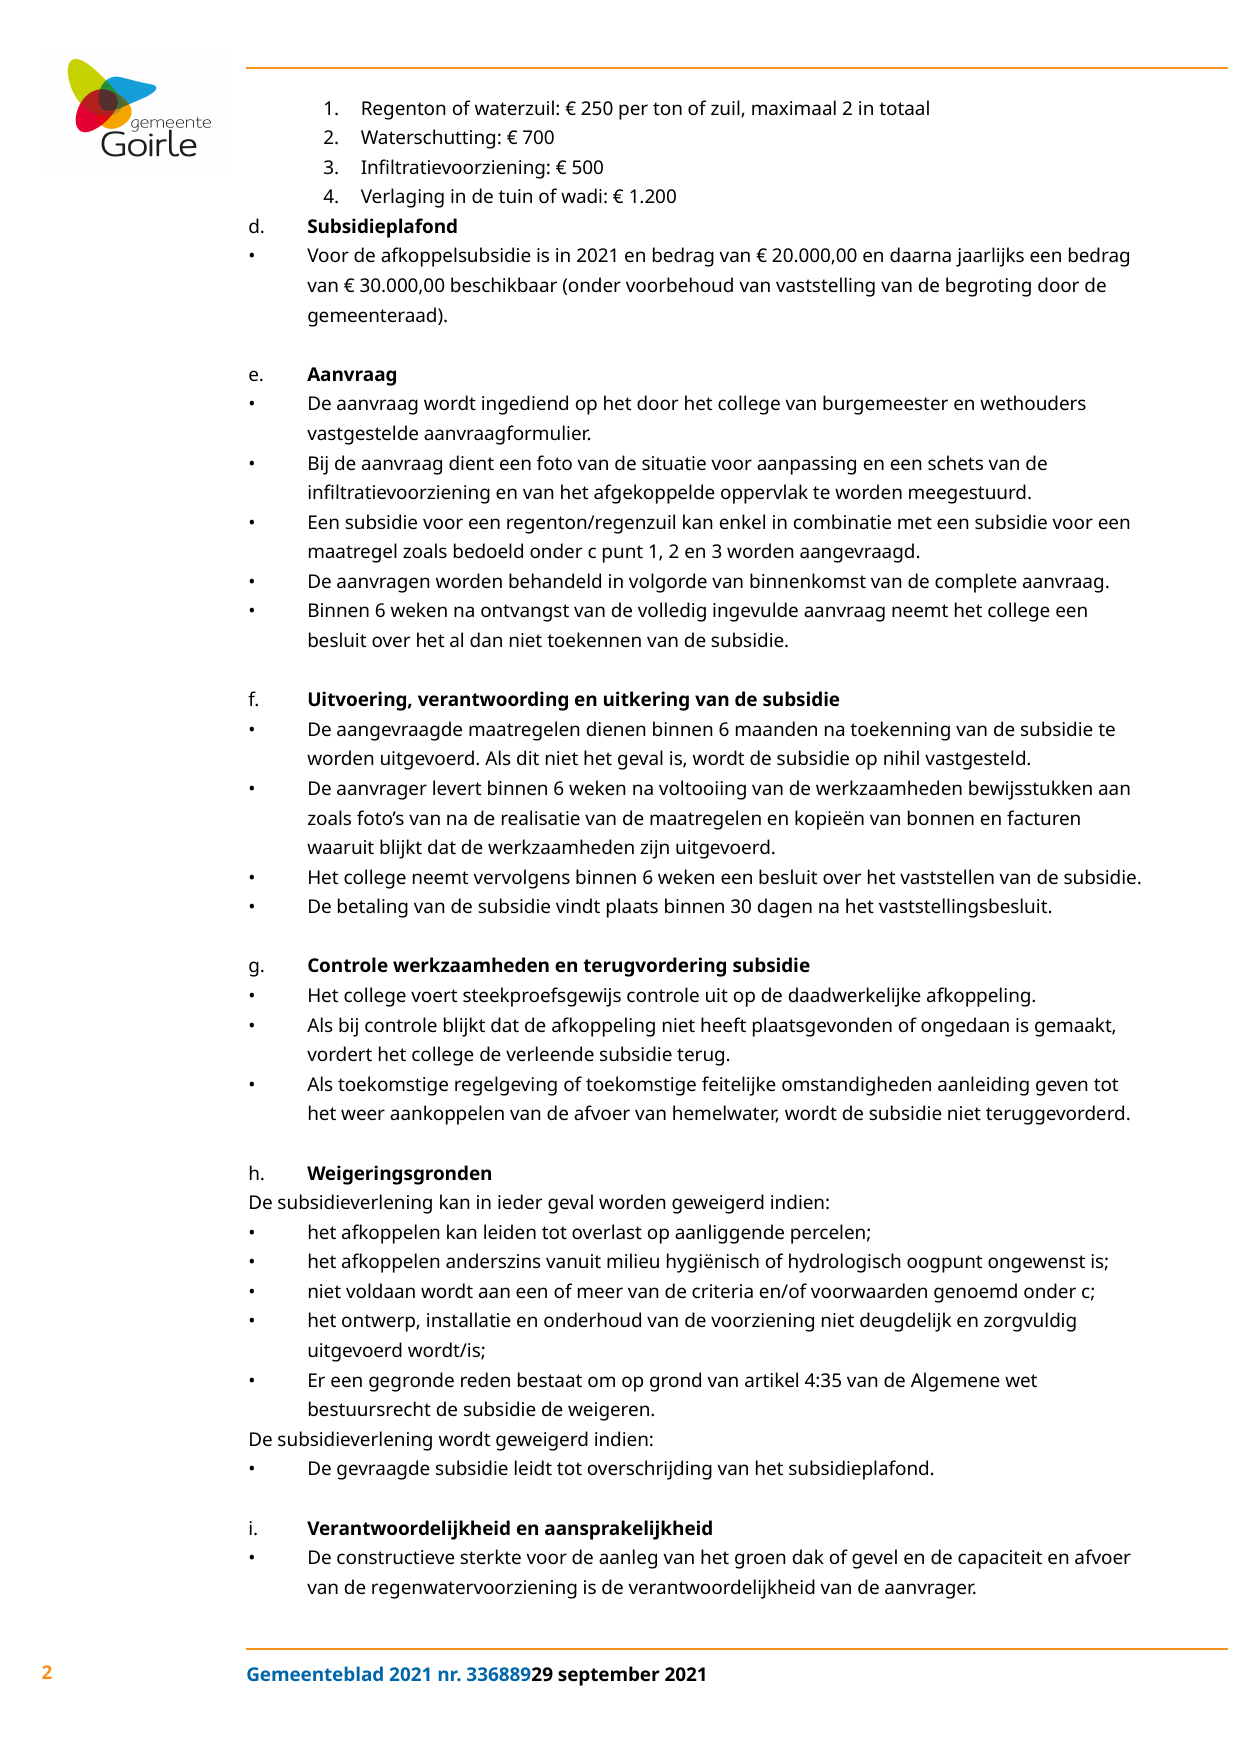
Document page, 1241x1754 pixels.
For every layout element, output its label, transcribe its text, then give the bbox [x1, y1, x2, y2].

list De aanvragen worden behandeld in volgorde van binnenkomst van de complete aanvraag. [248, 568, 1152, 594]
list Infiltratievoorziening: € 500 [323, 154, 1152, 180]
list Weigeringsgronden [248, 1160, 1152, 1186]
list het afkoppelen anderszins vanuit milieu hygiënisch of hydrologisch oogpunt ongewenst is; [248, 1248, 1152, 1274]
list het afkoppelen kan leiden tot overlast op aanliggende percelen; [248, 1219, 1152, 1245]
list Uitvoering, verantwoording en uitkering van de subsidie [248, 686, 1152, 712]
list niet voldaan wordt aan een of meer van de criteria en/of voorwaarden genoemd onder c; [248, 1278, 1152, 1304]
list Binnen 6 weken na ontvangst van de volledig ingevulde aanvraag neemt het college een besluit over het al dan niet toekennen van de subsidie. [248, 598, 1152, 653]
list Controle werkzaamheden en terugvordering subsidie [248, 953, 1152, 978]
list Het college neemt vervolgens binnen 6 weken een besluit over het vaststellen van de subsidie. [248, 864, 1152, 890]
list De betaling van de subsidie vindt plaats binnen 30 dagen na het vaststellingsbesluit. [248, 893, 1152, 919]
list Een subsidie voor een regenton/regenzuil kan enkel in combinatie met een subsidie voor een maatregel zoals bedoeld onder c punt 1, 2 en 3 worden aangevraagd. [248, 509, 1152, 564]
list Verlaging in de tuin of wadi: € 1.200 [323, 183, 1152, 209]
list De aangevraagde maatregelen dienen binnen 6 maanden na toekenning van de subsidie te worden uitgevoerd. Als dit niet het geval is, wordt de subsidie op nihil vastgesteld. [248, 716, 1152, 771]
picture [41, 47, 231, 172]
list Waterschutting: € 700 [323, 124, 1152, 150]
list De gevraagde subsidie leidt tot overschrijding van het subsidieplafond. [248, 1456, 1152, 1481]
text De subsidieverlening wordt geweigerd indien: [248, 1426, 1152, 1452]
list De constructieve sterkte voor de aanleg van het groen dak of gevel en de capaciteit en afvoer van de regenwatervoorziening is de verantwoordelijkheid van de aanvrager. [248, 1544, 1152, 1600]
list Als toekomstige regelgeving of toekomstige feitelijke omstandigheden aanleiding geven tot het weer aankoppelen van de afvoer van hemelwater, wordt de subsidie niet teruggevorderd. [248, 1071, 1152, 1126]
list Verantwoordelijkheid en aansprakelijkheid [248, 1515, 1152, 1541]
list Als bij controle blijkt dat de afkoppeling niet heeft plaatsgevonden of ongedaan is gemaakt, vordert het college de verleende subsidie terug. [248, 1012, 1152, 1067]
text De subsidieverlening kan in ieder geval worden geweigerd indien: [248, 1189, 1152, 1215]
list Aanvraag [248, 361, 1152, 387]
list Bij de aanvraag dient een foto van de situatie voor aanpassing en een schets van de infiltratievoorziening en van het afgekoppelde oppervlak te worden meegestuurd. [248, 450, 1152, 505]
list De aanvrager levert binnen 6 weken na voltooiing van de werkzaamheden bewijsstukken aan zoals foto’s van na de realisatie van de maatregelen en kopieën van bonnen en facturen waaruit blijkt dat de werkzaamheden zijn uitgevoerd. [248, 775, 1152, 860]
list Regenton of waterzuil: € 250 per ton of zuil, maximaal 2 in totaal [323, 95, 1152, 121]
list De aanvraag wordt ingediend op het door het college van burgemeester en wethouders vastgestelde aanvraagformulier. [248, 391, 1152, 446]
list Subsidieplafond [248, 213, 1152, 239]
list Er een gegronde reden bestaat om op grond van artikel 4:35 van de Algemene wet bestuursrecht de subsidie de weigeren. [248, 1367, 1152, 1422]
list Het college voert steekproefsgewijs controle uit op de daadwerkelijke afkoppeling. [248, 982, 1152, 1008]
list het ontwerp, installatie en onderhoud van de voorziening niet deugdelijk en zorgvuldig uitgevoerd wordt/is; [248, 1308, 1152, 1363]
list Voor de afkoppelsubsidie is in 2021 en bedrag van € 20.000,00 en daarna jaarlijks een bedrag van € 30.000,00 beschikbaar (onder voorbehoud van vaststelling van de begroting door de gemeenteraad). [248, 243, 1152, 328]
